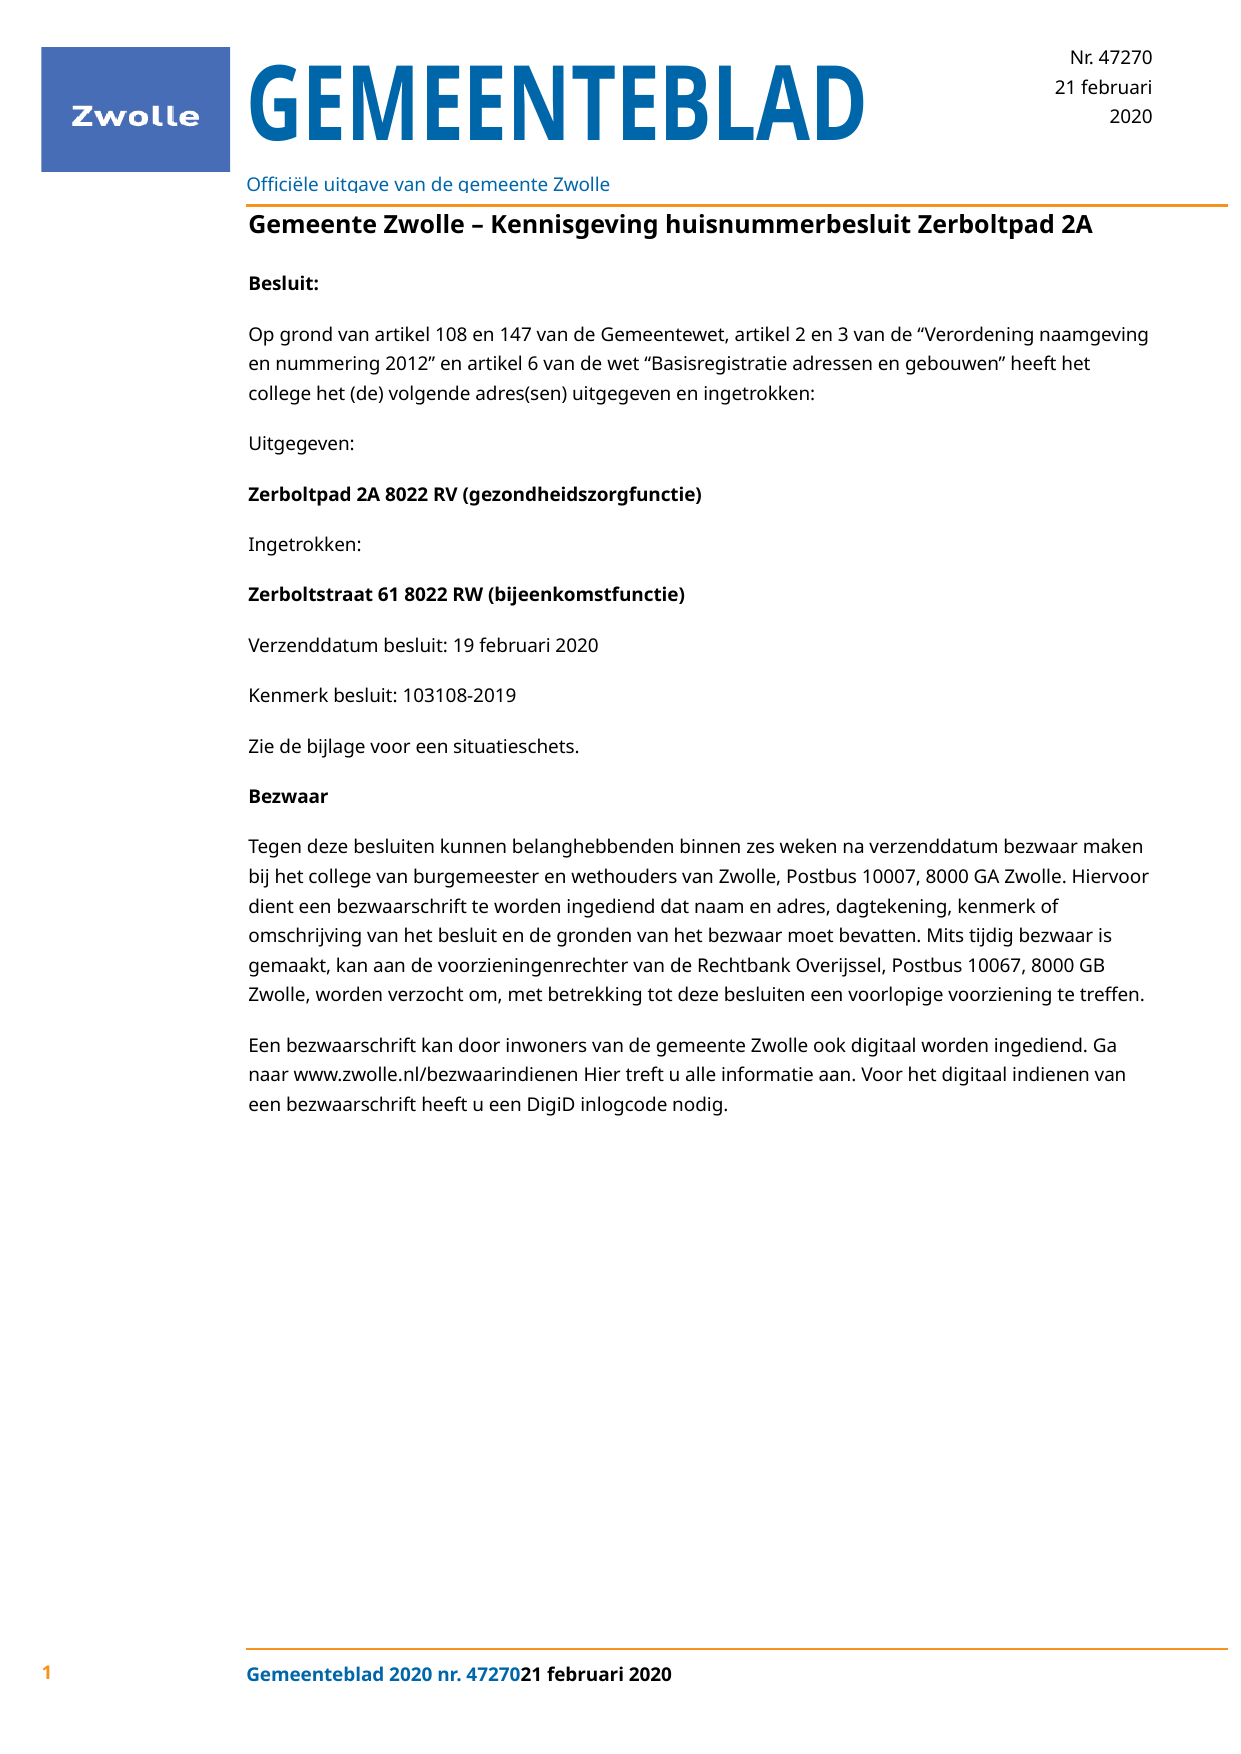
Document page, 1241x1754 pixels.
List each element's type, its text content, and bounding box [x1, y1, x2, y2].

picture [41, 47, 231, 172]
text Zerboltstraat 61 8022 RW (bijeenkomstfunctie) [248, 582, 1152, 607]
text Kenmerk besluit: 103108-2019 [248, 682, 1152, 708]
text Uitgegeven: [248, 430, 1152, 456]
text Op grond van artikel 108 en 147 van de Gemeentewet, artikel 2 en 3 van de “Verordening naamgeving en nummering 2012” en artikel 6 van de wet “Basisregistratie adressen en gebouwen” heeft het college het (de) volgende adres(sen) uitgegeven en ingetrokken: [248, 321, 1152, 406]
text Verzenddatum besluit: 19 februari 2020 [248, 632, 1152, 658]
text Zie de bijlage voor een situatieschets. [248, 733, 1152, 758]
text Bezwaar [248, 783, 1152, 809]
text Tegen deze besluiten kunnen belanghebbenden binnen zes weken na verzenddatum bezwaar maken bij het college van burgemeester en wethouders van Zwolle, Postbus 10007, 8000 GA Zwolle. Hiervoor dient een bezwaarschrift te worden ingediend dat naam en adres, dagtekening, kenmerk of omschrijving van het besluit en de gronden van het bezwaar moet bevatten. Mits tijdig bezwaar is gemaakt, kan aan de voorzieningenrechter van de Rechtbank Overijssel, Postbus 10067, 8000 GB Zwolle, worden verzocht om, met betrekking tot deze besluiten een voorlopige voorziening te treffen. [248, 834, 1152, 1007]
text Ingetrokken: [248, 531, 1152, 557]
text Een bezwaarschrift kan door inwoners van de gemeente Zwolle ook digitaal worden ingediend. Ga naar www.zwolle.nl/bezwaarindienen Hier treft u alle informatie aan. Voor het digitaal indienen van een bezwaarschrift heeft u een DigiD inlogcode nodig. [248, 1032, 1152, 1117]
text Zerboltpad 2A 8022 RV (gezondheidszorgfunctie) [248, 481, 1152, 506]
text Gemeente Zwolle – Kennisgeving huisnummerbesluit Zerboltpad 2A [248, 207, 1152, 241]
text Besluit: [248, 270, 1152, 296]
